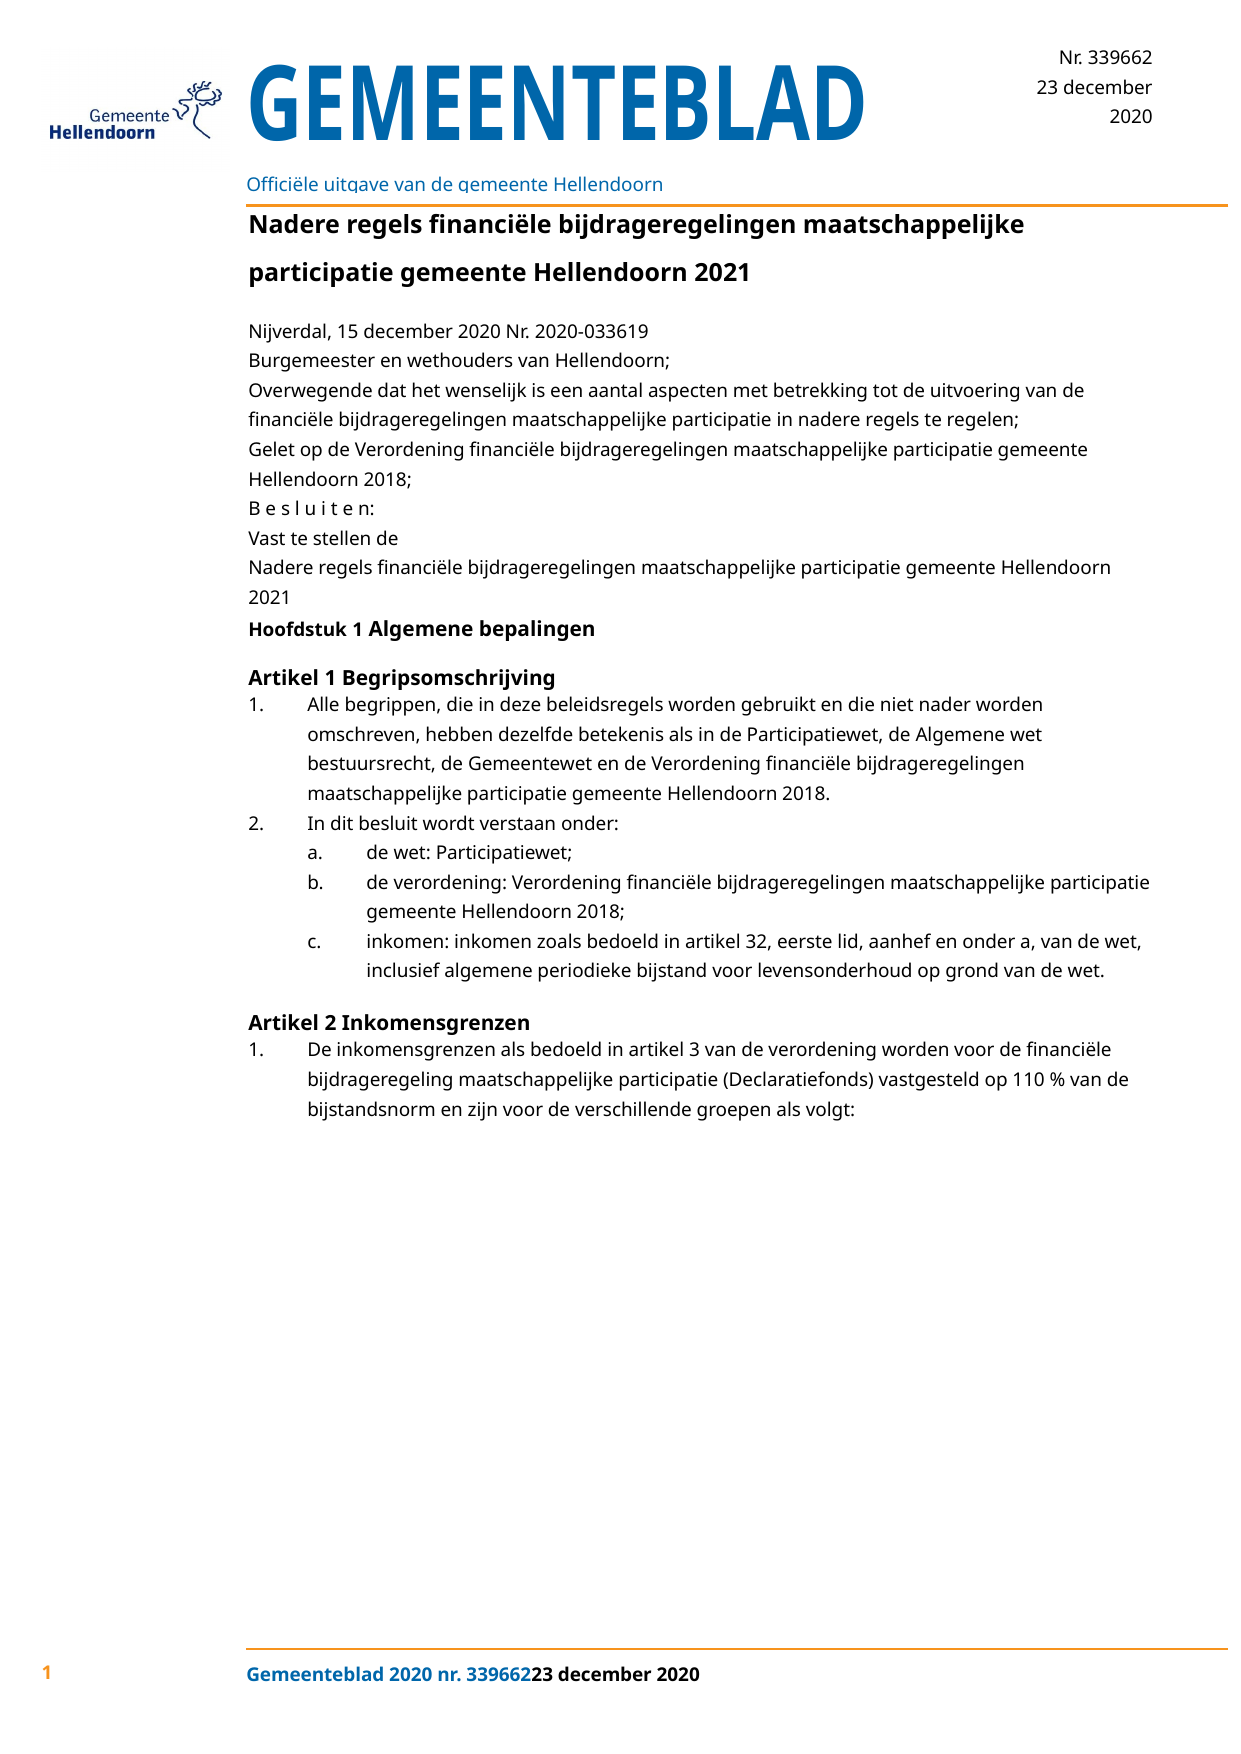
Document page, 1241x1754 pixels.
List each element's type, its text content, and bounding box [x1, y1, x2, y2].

text Burgemeester en wethouders van Hellendoorn; [248, 347, 1152, 373]
list de wet: Participatiewet; [307, 839, 1152, 865]
list In dit besluit wordt verstaan onder: [248, 810, 1152, 836]
text Overwegende dat het wenselijk is een aantal aspecten met betrekking tot de uitvoering van de financiële bijdrageregelingen maatschappelijke participatie in nadere regels te regelen; [248, 377, 1152, 432]
list Alle begrippen, die in deze beleidsregels worden gebruikt en die niet nader worden omschreven, hebben dezelfde betekenis als in de Participatiewet, de Algemene wet bestuursrecht, de Gemeentewet en de Verordening financiële bijdrageregelingen maatschappelijke participatie gemeente Hellendoorn 2018. [248, 691, 1152, 806]
text Nadere regels financiële bijdrageregelingen maatschappelijke participatie gemeente Hellendoorn 2021 [248, 554, 1152, 610]
picture [41, 47, 231, 172]
list inkomen: inkomen zoals bedoeld in artikel 32, eerste lid, aanhef en onder a, van de wet, inclusief algemene periodieke bijstand voor levensonderhoud op grond van de wet. [307, 928, 1152, 983]
text Nijverdal, 15 december 2020 Nr. 2020-033619 [248, 318, 1152, 344]
text Artikel 2 Inkomensgrenzen [248, 1008, 1152, 1037]
text Artikel 1 Begripsomschrijving [248, 663, 1152, 691]
text B e s l u i t e n: [248, 495, 1152, 521]
list De inkomensgrenzen als bedoeld in artikel 3 van de verordening worden voor de financiële bijdrageregeling maatschappelijke participatie (Declaratiefonds) vastgesteld op 110 % van de bijstandsnorm en zijn voor de verschillende groepen als volgt: [248, 1037, 1152, 1121]
text Hoofdstuk 1 Algemene bepalingen [248, 614, 1152, 642]
text Nadere regels financiële bijdrageregelingen maatschappelijke participatie gemeente Hellendoorn 2021 [248, 207, 1152, 288]
text Vast te stellen de [248, 525, 1152, 551]
list de verordening: Verordening financiële bijdrageregelingen maatschappelijke participatie gemeente Hellendoorn 2018; [307, 869, 1152, 924]
text Gelet op de Verordening financiële bijdrageregelingen maatschappelijke participatie gemeente Hellendoorn 2018; [248, 436, 1152, 492]
